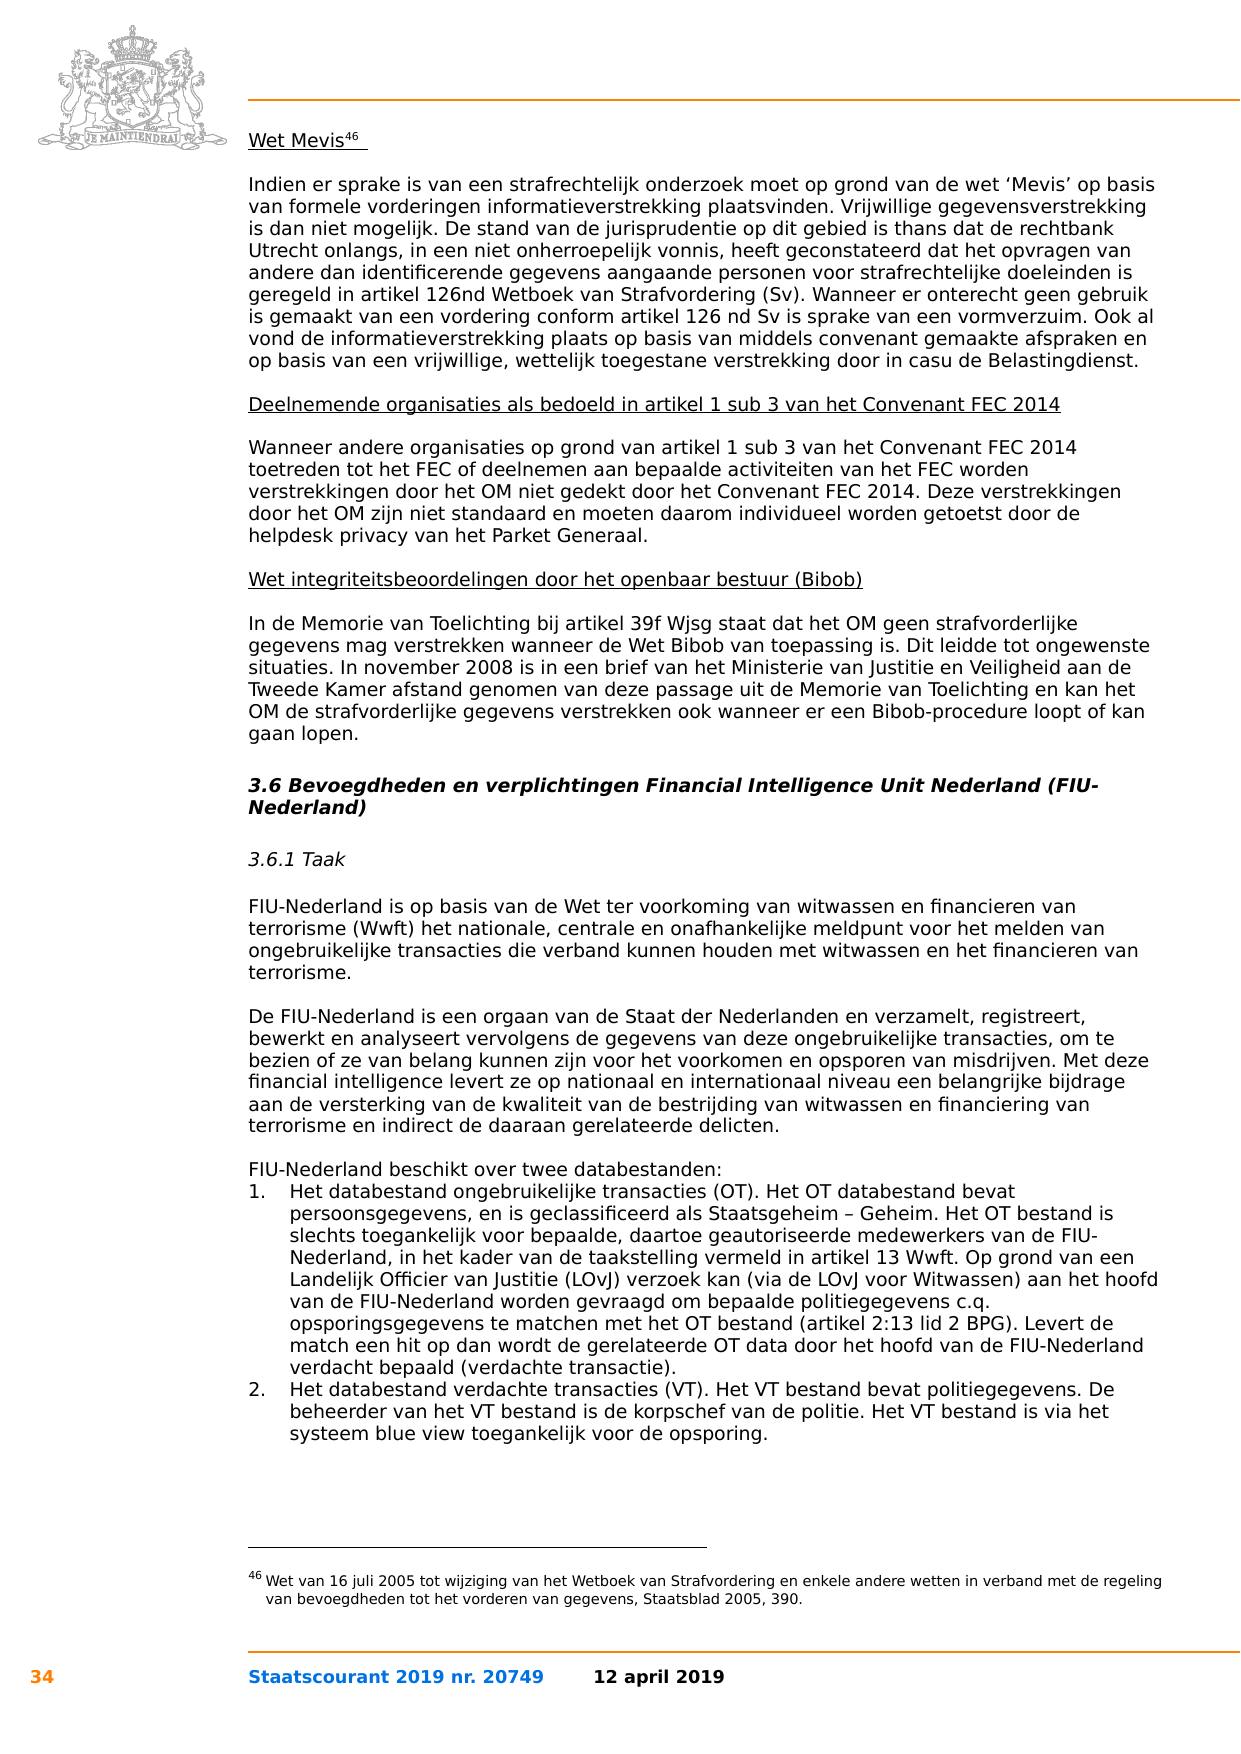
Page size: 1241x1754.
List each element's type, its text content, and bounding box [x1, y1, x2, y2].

text Indien er sprake is van een strafrechtelijk onderzoek moet op grond van de wet ‘Mevis’ op basis van formele vorderingen informatieverstrekking plaatsvinden. Vrijwillige gegevensverstrekking is dan niet mogelijk. De stand van de jurisprudentie op dit gebied is thans dat de rechtbank Utrecht onlangs, in een niet onherroepelijk vonnis, heeft geconstateerd dat het opvragen van andere dan identificerende gegevens aangaande personen voor strafrechtelijke doeleinden is geregeld in artikel 126nd Wetboek van Strafvordering (Sv). Wanneer er onterecht geen gebruik is gemaakt van een vordering conform artikel 126 nd Sv is sprake van een vormverzuim. Ook al vond de informatieverstrekking plaats op basis van middels convenant gemaakte afspraken en op basis van een vrijwillige, wettelijk toegestane verstrekking door in casu de Belastingdienst. [248, 174, 1163, 372]
text Wanneer andere organisaties op grond van artikel 1 sub 3 van het Convenant FEC 2014 toetreden tot het FEC of deelnemen aan bepaalde activiteiten van het FEC worden verstrekkingen door het OM niet gedekt door het Convenant FEC 2014. Deze verstrekkingen door het OM zijn niet standaard en moeten daarom individueel worden getoetst door de helpdesk privacy van het Parket Generaal. [248, 437, 1163, 547]
text De FIU-Nederland is een orgaan van de Staat der Nederlanden en verzamelt, registreert, bewerkt en analyseert vervolgens de gegevens van deze ongebruikelijke transacties, om te bezien of ze van belang kunnen zijn voor het voorkomen en opsporen van misdrijven. Met deze financial intelligence levert ze op nationaal en internationaal niveau een belangrijke bijdrage aan de versterking van de kwaliteit van de bestrijding van witwassen en financiering van terrorisme en indirect de daaraan gerelateerde delicten. [248, 1006, 1163, 1137]
picture [38, 25, 227, 150]
subtitle Wet integriteitsbeoordelingen door het openbaar bestuur (Bibob) [248, 569, 1163, 591]
subtitle 3.6 Bevoegdheden en verplichtingen Financial Intelligence Unit Nederland (FIU-Nederland) [248, 775, 1163, 819]
subtitle Wet Mevis [248, 130, 1163, 152]
text FIU-Nederland beschikt over twee databestanden: [248, 1159, 1163, 1181]
text FIU-Nederland is op basis van de Wet ter voorkoming van witwassen en financieren van terrorisme (Wwft) het nationale, centrale en onafhankelijke meldpunt voor het melden van ongebruikelijke transacties die verband kunnen houden met witwassen en het financieren van terrorisme. [248, 896, 1163, 984]
text 2. Het databestand verdachte transacties (VT). Het VT bestand bevat politiegegevens. De beheerder van het VT bestand is de korpschef van de politie. Het VT bestand is via het systeem blue view toegankelijk voor de opsporing. [248, 1379, 1163, 1445]
text 1. Het databestand ongebruikelijke transacties (OT). Het OT databestand bevat persoonsgegevens, en is geclassificeerd als Staatsgeheim – Geheim. Het OT bestand is slechts toegankelijk voor bepaalde, daartoe geautoriseerde medewerkers van de FIU-Nederland, in het kader van de taakstelling vermeld in artikel 13 Wwft. Op grond van een Landelijk Officier van Justitie (LOvJ) verzoek kan (via de LOvJ voor Witwassen) aan het hoofd van de FIU-Nederland worden gevraagd om bepaalde politiegegevens c.q. opsporingsgegevens te matchen met het OT bestand (artikel 2:13 lid 2 BPG). Levert de match een hit op dan wordt de gerelateerde OT data door het hoofd van de FIU-Nederland verdacht bepaald (verdachte transactie). [248, 1181, 1163, 1379]
text Wet van 16 juli 2005 tot wijziging van het Wetboek van Strafvordering en enkele andere wetten in verband met de regeling van bevoegdheden tot het vorderen van gegevens, Staatsblad 2005, 390. [248, 1569, 1163, 1608]
subtitle 3.6.1 Taak [248, 849, 1163, 871]
text In de Memorie van Toelichting bij artikel 39f Wjsg staat dat het OM geen strafvorderlijke gegevens mag verstrekken wanneer de Wet Bibob van toepassing is. Dit leidde tot ongewenste situaties. In november 2008 is in een brief van het Ministerie van Justitie en Veiligheid aan de Tweede Kamer afstand genomen van deze passage uit de Memorie van Toelichting en kan het OM de strafvorderlijke gegevens verstrekken ook wanneer er een Bibob-procedure loopt of kan gaan lopen. [248, 613, 1163, 745]
subtitle Deelnemende organisaties als bedoeld in artikel 1 sub 3 van het Convenant FEC 2014 [248, 393, 1163, 415]
